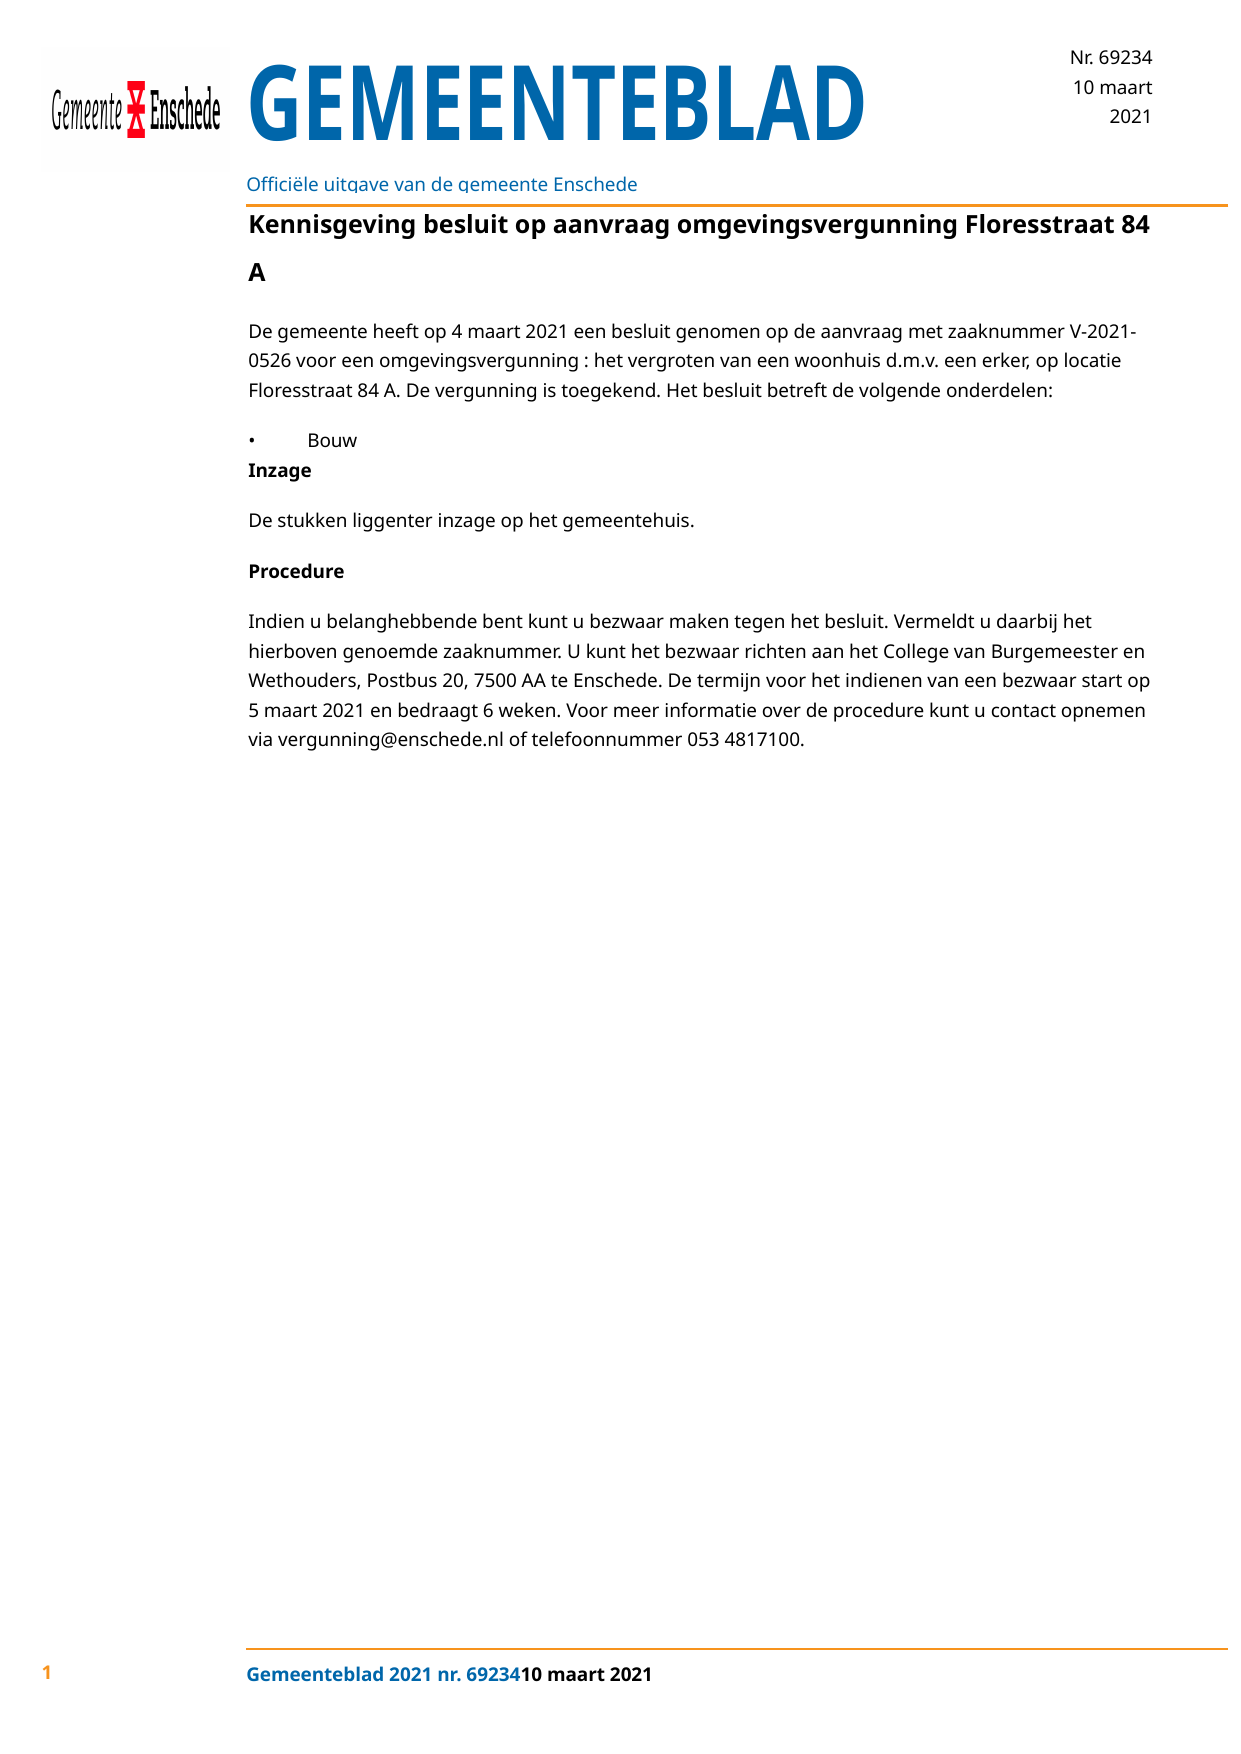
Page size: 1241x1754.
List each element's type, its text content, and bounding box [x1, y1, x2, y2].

text Kennisgeving besluit op aanvraag omgevingsvergunning Floresstraat 84 A [248, 207, 1152, 288]
text Inzage [248, 457, 1152, 483]
text De stukken liggenter inzage op het gemeentehuis. [248, 507, 1152, 533]
text Procedure [248, 558, 1152, 584]
text De gemeente heeft op 4 maart 2021 een besluit genomen op de aanvraag met zaaknummer V-2021-0526 voor een omgevingsvergunning : het vergroten van een woonhuis d.m.v. een erker, op locatie Floresstraat 84 A. De vergunning is toegekend. Het besluit betreft de volgende onderdelen: [248, 318, 1152, 403]
list Bouw [248, 427, 1152, 453]
picture [41, 47, 231, 172]
text Indien u belanghebbende bent kunt u bezwaar maken tegen het besluit. Vermeldt u daarbij het hierboven genoemde zaaknummer. U kunt het bezwaar richten aan het College van Burgemees­ter en Wethouders, Postbus 20, 7500 AA te Enschede. De termijn voor het indienen van een bezwaar start op 5 maart 2021 en bedraagt 6 weken. Voor meer informatie over de procedure kunt u contact opnemen via vergunning@enschede.nl of telefoonnummer 053 4817100. [248, 608, 1152, 752]
